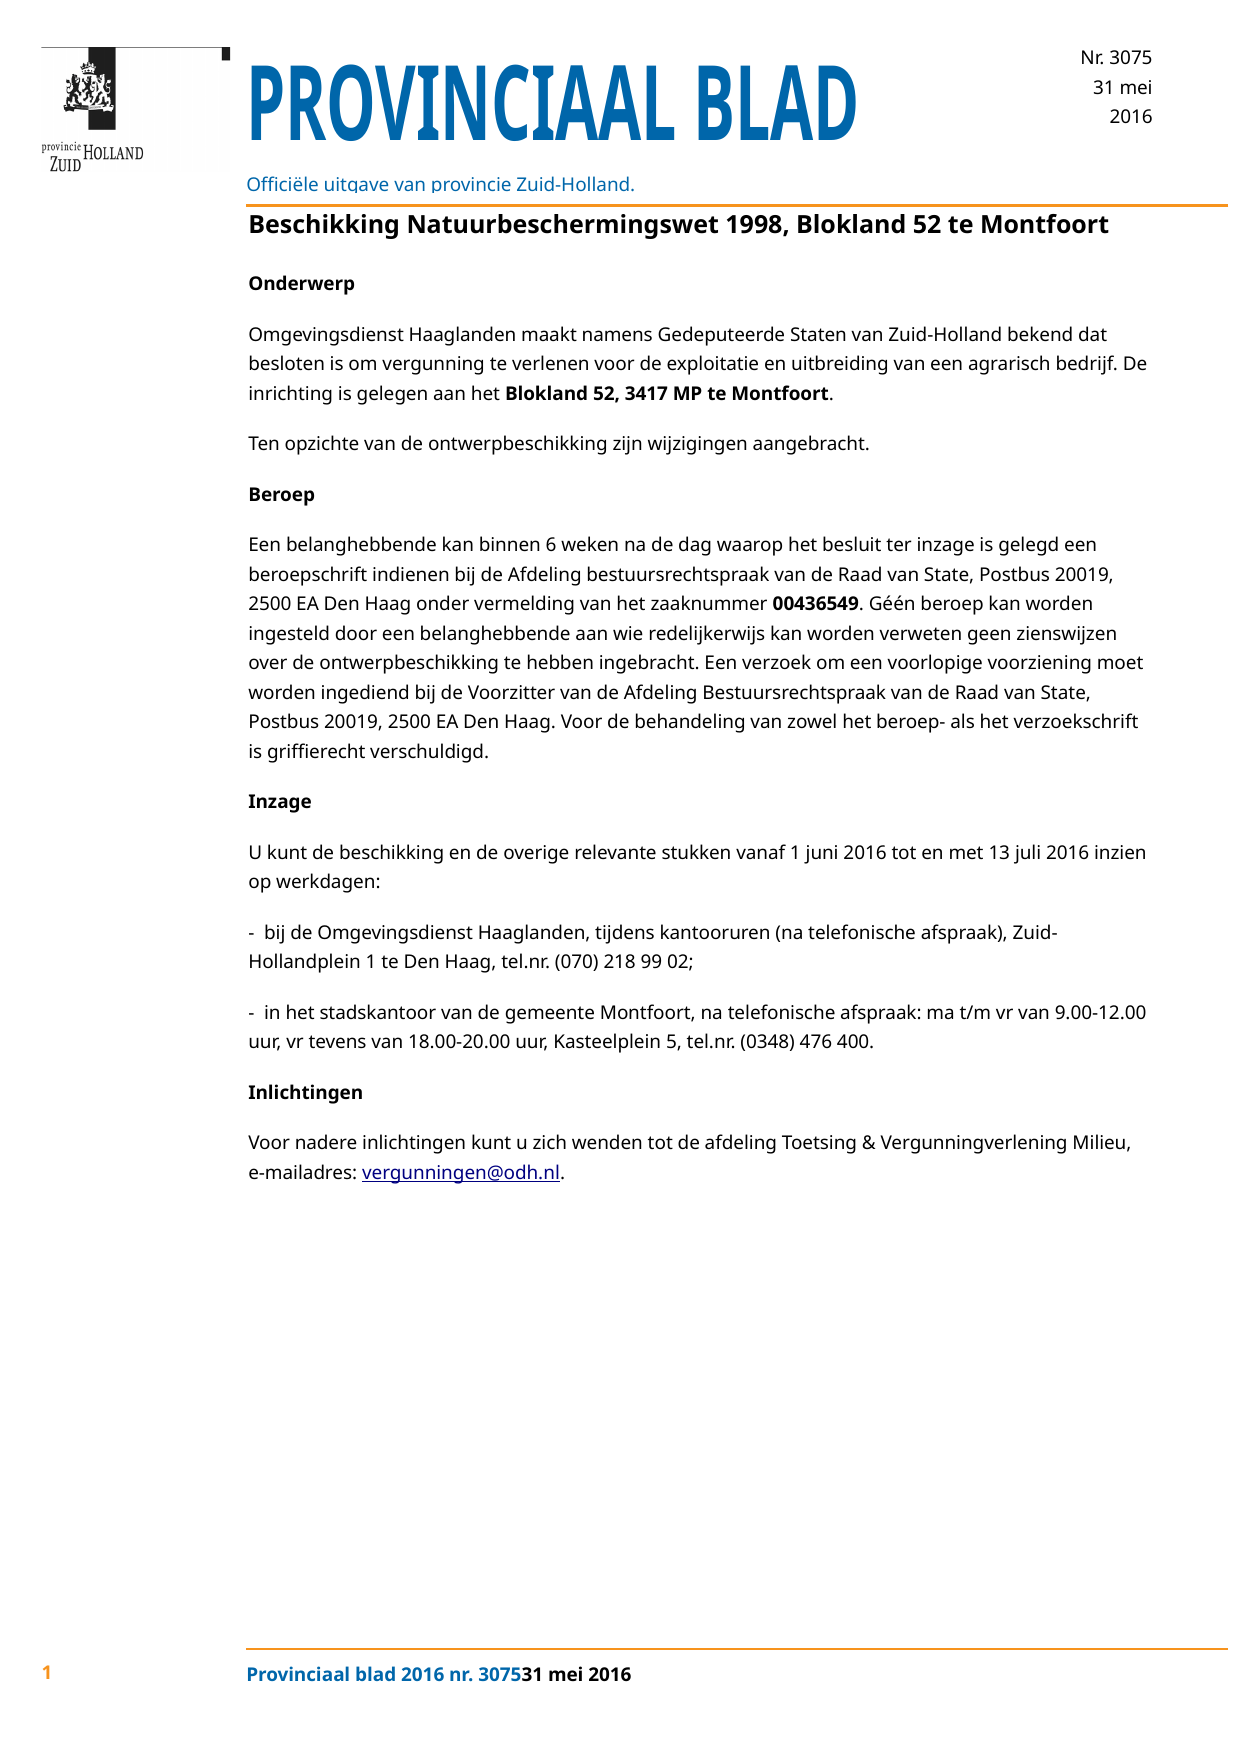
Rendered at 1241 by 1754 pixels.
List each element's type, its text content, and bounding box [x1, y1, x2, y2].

picture [41, 47, 231, 172]
text U kunt de beschikking en de overige relevante stukken vanaf 1 juni 2016 tot en met 13 juli 2016 inzien op werkdagen: [248, 839, 1152, 894]
text Beroep [248, 481, 1152, 506]
text Ten opzichte van de ontwerpbeschikking zijn wijzigingen aangebracht. [248, 430, 1152, 456]
text Omgevingsdienst Haaglanden maakt namens Gedeputeerde Staten van Zuid-Holland bekend dat besloten is om vergunning te verlenen voor de exploitatie en uitbreiding van een agrarisch bedrijf. De inrichting is gelegen aan het Blokland 52, 3417 MP te Montfoort. [248, 321, 1152, 406]
text Inzage [248, 789, 1152, 814]
text - bij de Omgevingsdienst Haaglanden, tijdens kantooruren (na telefonische afspraak), Zuid-Hollandplein 1 te Den Haag, tel.nr. (070) 218 99 02; [248, 919, 1152, 974]
text - in het stadskantoor van de gemeente Montfoort, na telefonische afspraak: ma t/m vr van 9.00-12.00 uur, vr tevens van 18.00-20.00 uur, Kasteelplein 5, tel.nr. (0348) 476 400. [248, 999, 1152, 1054]
text Een belanghebbende kan binnen 6 weken na de dag waarop het besluit ter inzage is gelegd een beroepschrift indienen bij de Afdeling bestuursrechtspraak van de Raad van State, Postbus 20019, 2500 EA Den Haag onder vermelding van het zaaknummer 00436549. Géén beroep kan worden ingesteld door een belanghebbende aan wie redelijkerwijs kan worden verweten geen zienswijzen over de ontwerpbeschikking te hebben ingebracht. Een verzoek om een voorlopige voorziening moet worden ingediend bij de Voorzitter van de Afdeling Bestuursrechtspraak van de Raad van State, Postbus 20019, 2500 EA Den Haag. Voor de behandeling van zowel het beroep- als het verzoekschrift is griffierecht verschuldigd. [248, 531, 1152, 764]
text Onderwerp [248, 270, 1152, 296]
text Beschikking Natuurbeschermingswet 1998, Blokland 52 te Montfoort [248, 207, 1152, 241]
text Voor nadere inlichtingen kunt u zich wenden tot de afdeling Toetsing & Vergunningverlening Milieu, e-mailadres: vergunningen@odh.nl. [248, 1129, 1152, 1185]
text Inlichtingen [248, 1079, 1152, 1105]
